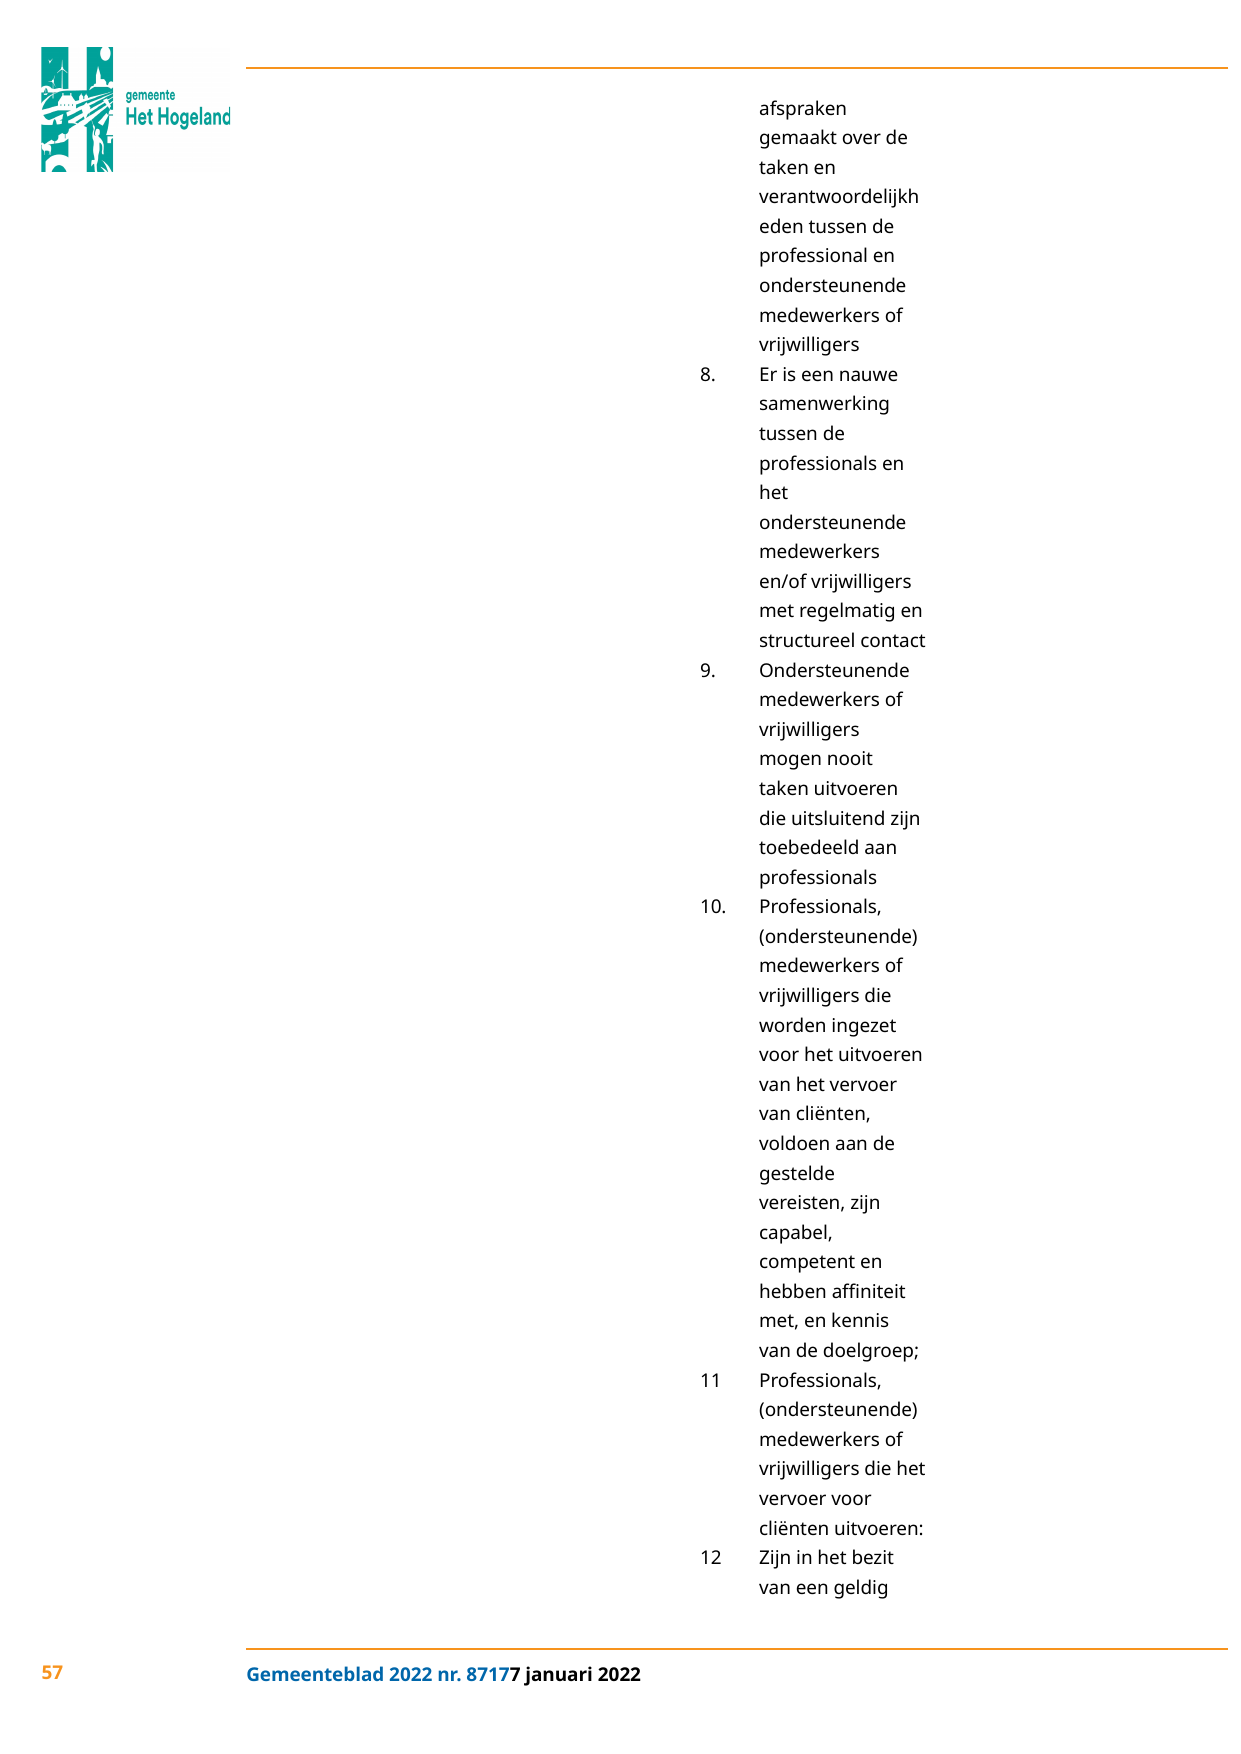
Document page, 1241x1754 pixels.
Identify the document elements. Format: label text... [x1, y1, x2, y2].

picture [41, 47, 231, 172]
table_cell [248, 95, 474, 1600]
table_cell afspraken gemaakt over de taken en verantwoordelijkheden tussen de professional en ondersteunende medewerkers of vrijwilligers Er is een nauwe samenwerking tussen de professionals en het ondersteunende medewerkers en/of vrijwilligers met regelmatig en structureel contact Ondersteunende medewerkers of vrijwilligers mogen nooit taken uitvoeren die uitsluitend zijn toebedeeld aan professionals Professionals, (ondersteunende) medewerkers of vrijwilligers die worden ingezet voor het uitvoeren van het vervoer van cliënten, voldoen aan de gestelde vereisten, zijn capabel, competent en hebben affiniteit met, en kennis van de doelgroep; Professionals, (ondersteunende) medewerkers of vrijwilligers die het vervoer voor cliënten uitvoeren: Zijn in het bezit van een geldig [700, 95, 926, 1600]
table_cell [474, 95, 700, 1600]
table_cell [926, 95, 1152, 1600]
